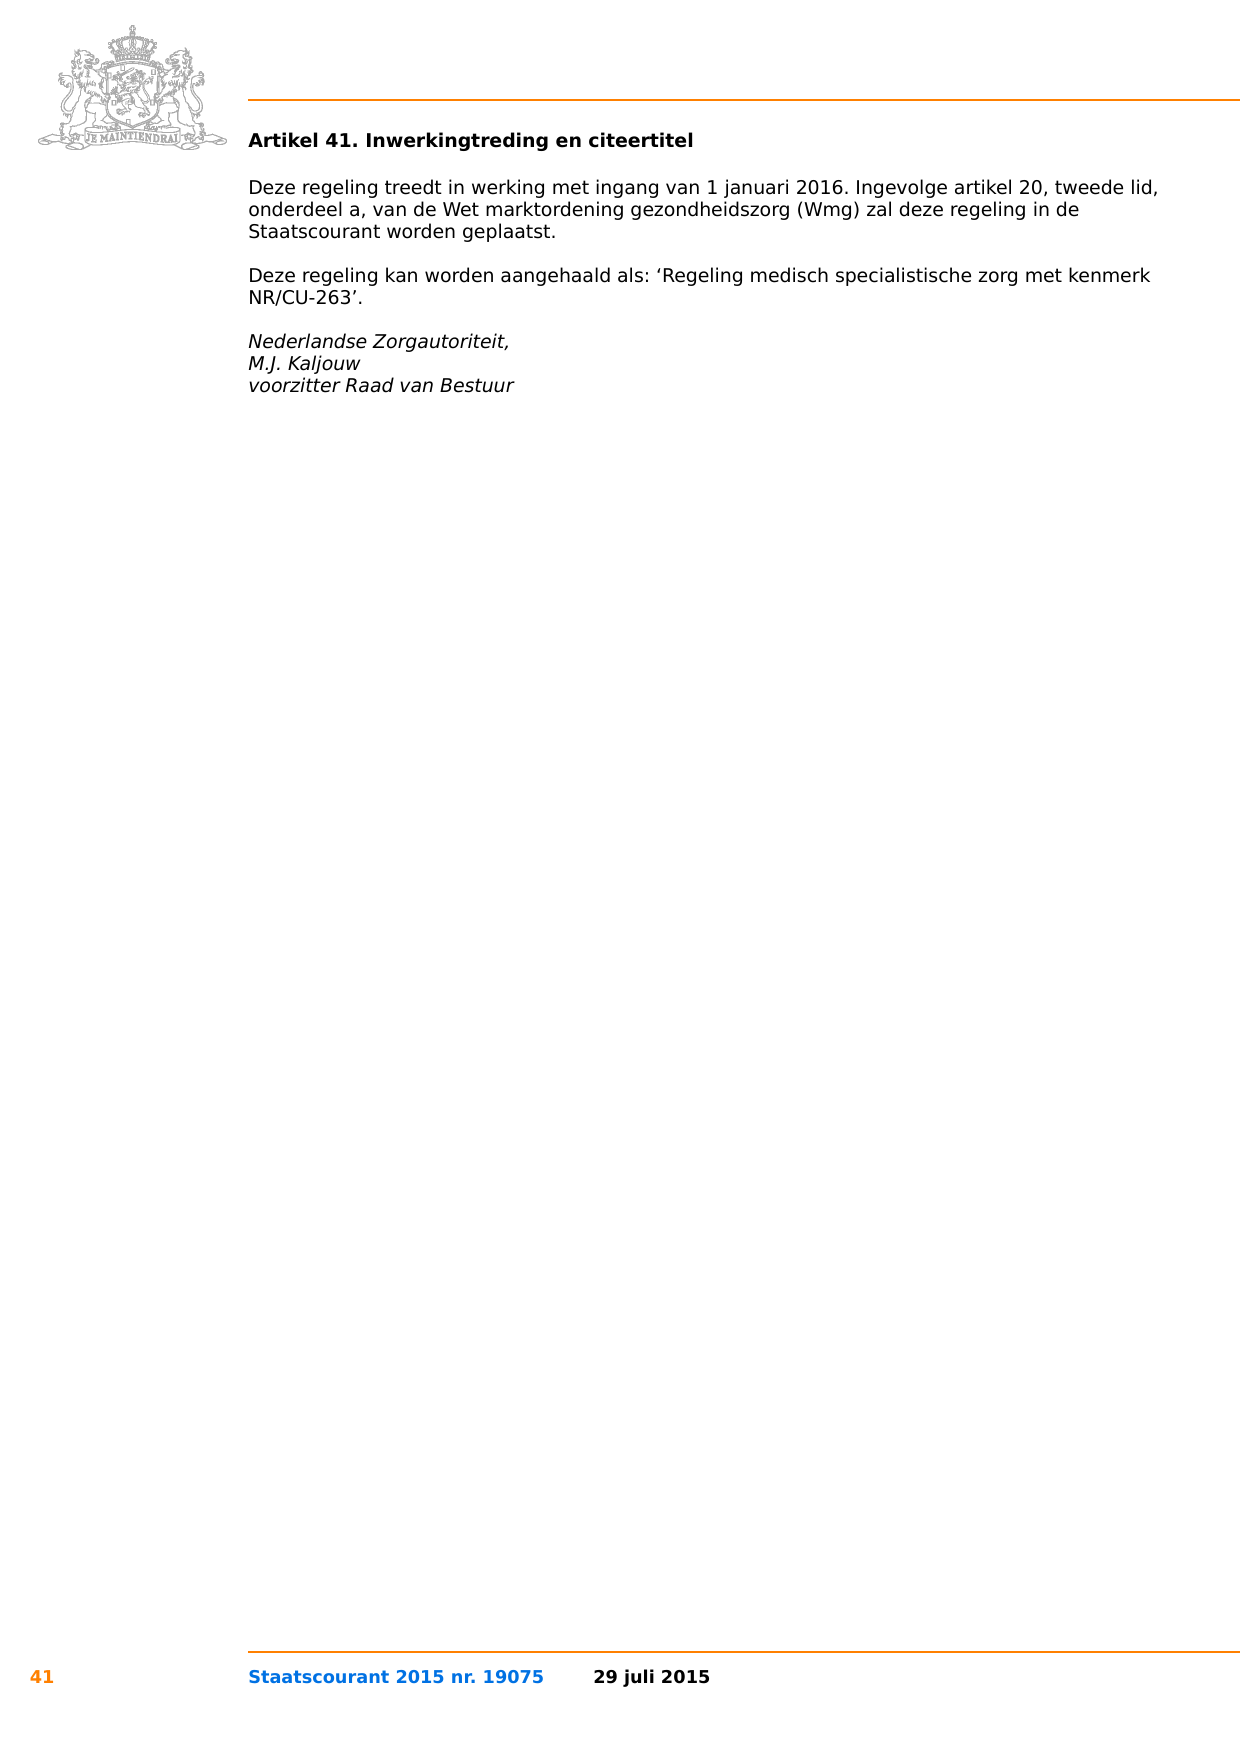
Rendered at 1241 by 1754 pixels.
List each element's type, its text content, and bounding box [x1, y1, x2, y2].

subtitle Artikel 41. Inwerkingtreding en citeertitel [248, 130, 1163, 152]
text Deze regeling treedt in werking met ingang van 1 januari 2016. Ingevolge artikel 20, tweede lid, onderdeel a, van de Wet marktordening gezondheidszorg (Wmg) zal deze regeling in de Staatscourant worden geplaatst. [248, 177, 1163, 243]
text Nederlandse Zorgautoriteit, M.J. Kaljouw voorzitter Raad van Bestuur [248, 331, 1163, 396]
text Deze regeling kan worden aangehaald als: ‘Regeling medisch specialistische zorg met kenmerk NR/CU-263’. [248, 265, 1163, 309]
picture [38, 25, 227, 150]
